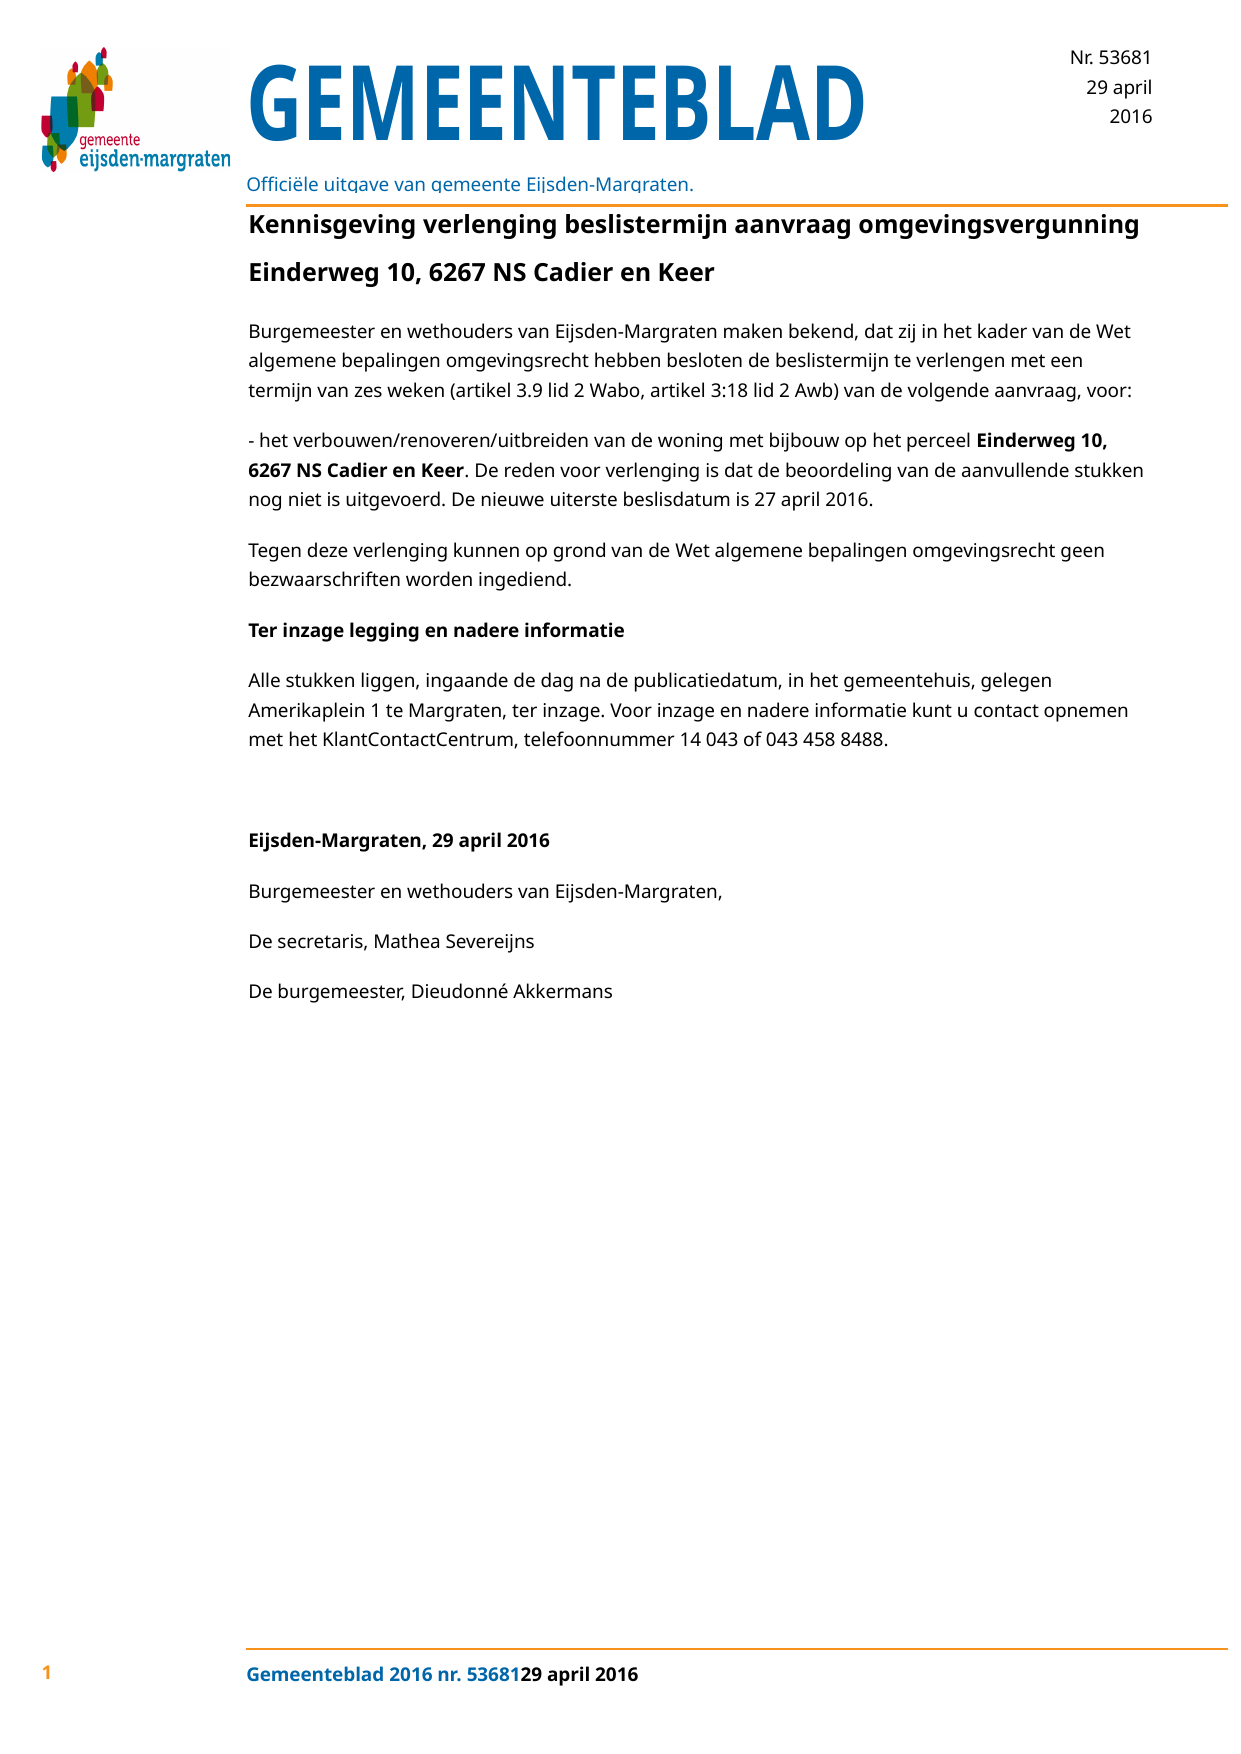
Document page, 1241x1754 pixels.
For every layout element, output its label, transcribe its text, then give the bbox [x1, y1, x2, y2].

text Eijsden-Margraten, 29 april 2016 [248, 827, 1152, 853]
text Alle stukken liggen, ingaande de dag na de publicatiedatum, in het gemeentehuis, gelegen Amerikaplein 1 te Margraten, ter inzage. Voor inzage en nadere informatie kunt u contact opnemen met het KlantContactCentrum, telefoonnummer 14 043 of 043 458 8488. [248, 667, 1152, 752]
text Kennisgeving verlenging beslistermijn aanvraag omgevingsvergunning Einderweg 10, 6267 NS Cadier en Keer [248, 207, 1152, 288]
text De burgemeester, Dieudonné Akkermans [248, 979, 1152, 1004]
text Tegen deze verlenging kunnen op grond van de Wet algemene bepalingen omgevingsrecht geen bezwaarschriften worden ingediend. [248, 537, 1152, 592]
text De secretaris, Mathea Severeijns [248, 928, 1152, 954]
text Burgemeester en wethouders van Eijsden-Margraten maken bekend, dat zij in het kader van de Wet algemene bepalingen omgevingsrecht hebben besloten de beslistermijn te verlengen met een termijn van zes weken (artikel 3.9 lid 2 Wabo, artikel 3:18 lid 2 Awb) van de volgende aanvraag, voor: [248, 318, 1152, 403]
picture [41, 47, 231, 172]
text Ter inzage legging en nadere informatie [248, 617, 1152, 643]
text - het verbouwen/renoveren/uitbreiden van de woning met bijbouw op het perceel Einderweg 10, 6267 NS Cadier en Keer. De reden voor verlenging is dat de beoordeling van de aanvullende stukken nog niet is uitgevoerd. De nieuwe uiterste beslisdatum is 27 april 2016. [248, 427, 1152, 512]
text Burgemeester en wethouders van Eijsden-Margraten, [248, 878, 1152, 904]
